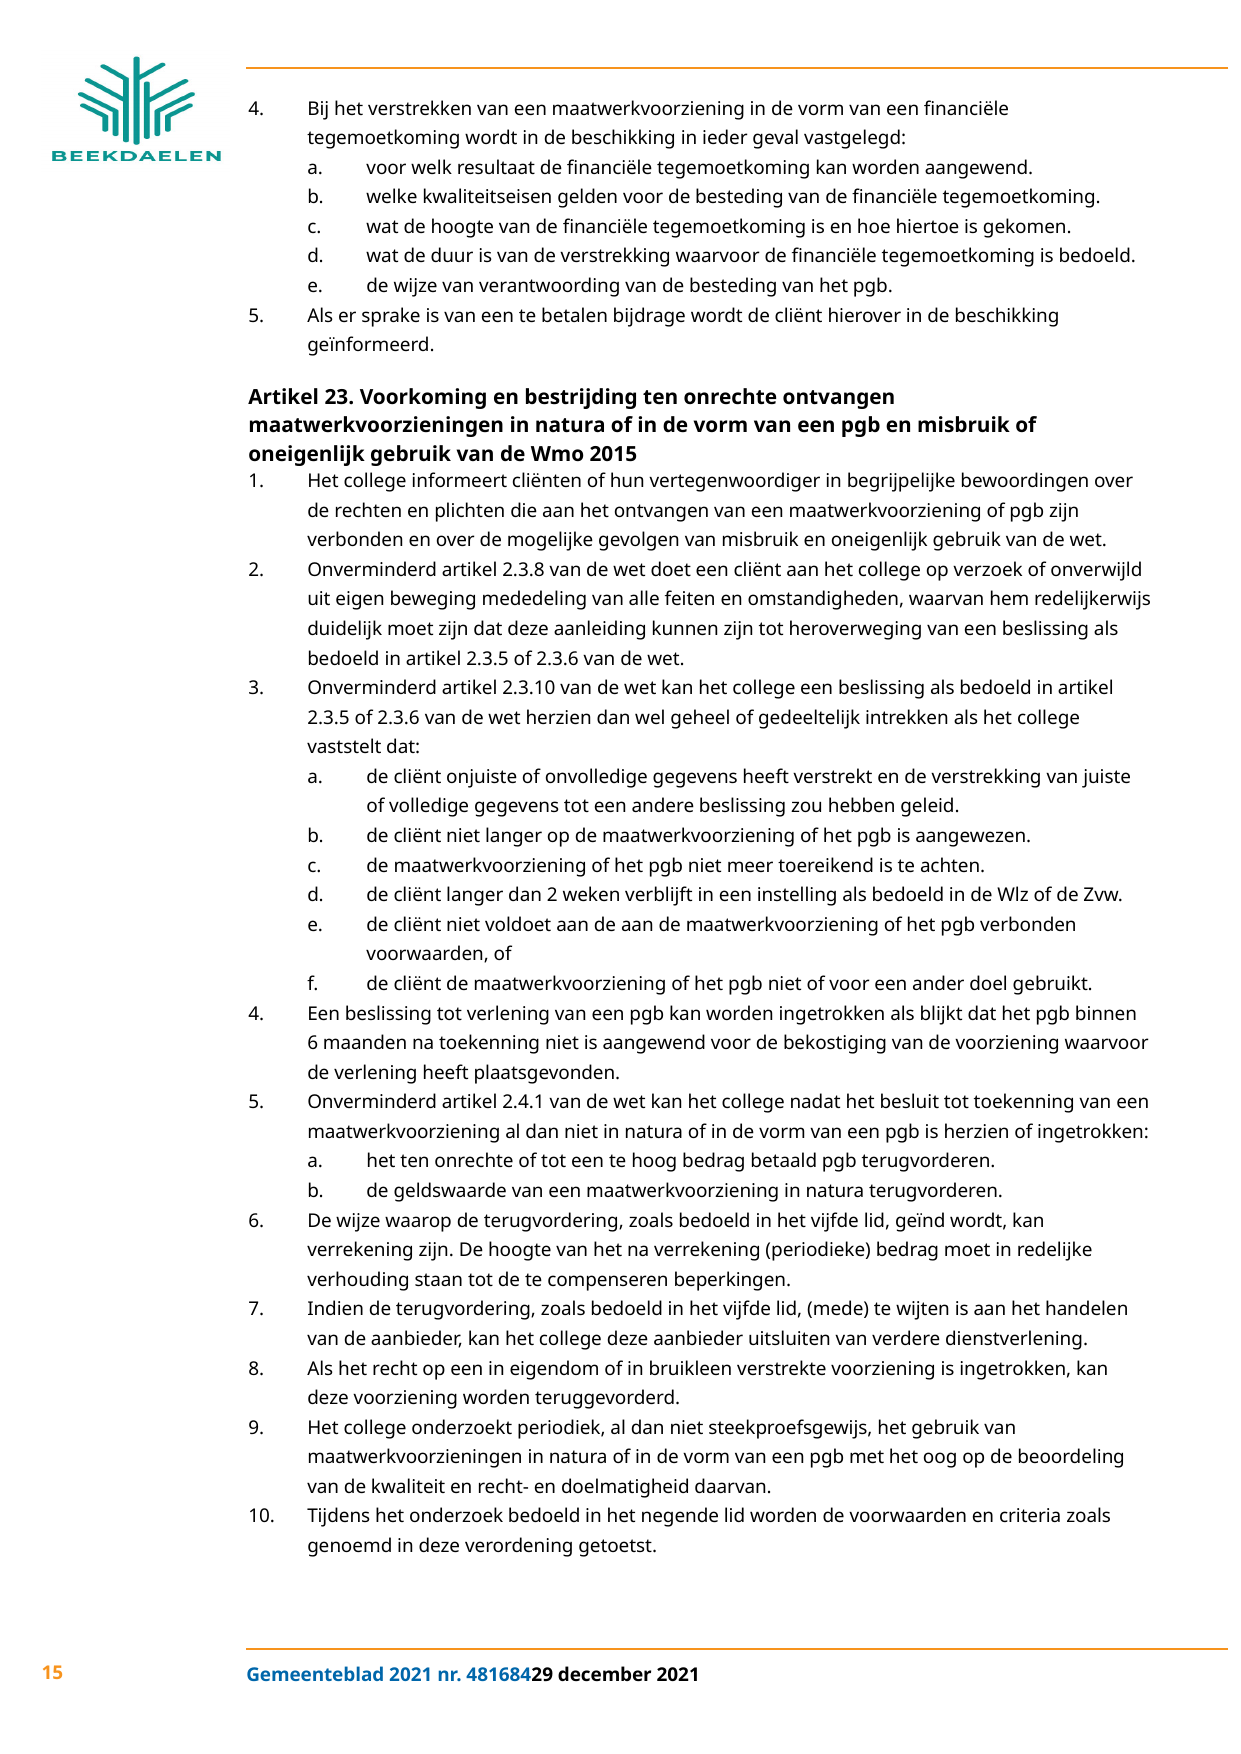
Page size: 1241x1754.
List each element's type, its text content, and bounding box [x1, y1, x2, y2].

list Onverminderd artikel 2.4.1 van de wet kan het college nadat het besluit tot toekenning van een maatwerkvoorziening al dan niet in natura of in de vorm van een pgb is herzien of ingetrokken: [248, 1088, 1152, 1144]
list het ten onrechte of tot een te hoog bedrag betaald pgb terugvorderen. [307, 1148, 1152, 1173]
list Onverminderd artikel 2.3.10 van de wet kan het college een beslissing als bedoeld in artikel 2.3.5 of 2.3.6 van de wet herzien dan wel geheel of gedeeltelijk intrekken als het college vaststelt dat: [248, 674, 1152, 759]
list Als het recht op een in eigendom of in bruikleen verstrekte voorziening is ingetrokken, kan deze voorziening worden teruggevorderd. [248, 1355, 1152, 1410]
list de maatwerkvoorziening of het pgb niet meer toereikend is te achten. [307, 852, 1152, 877]
text Artikel 23. Voorkoming en bestrijding ten onrechte ontvangen maatwerkvoorzieningen in natura of in de vorm van een pgb en misbruik of oneigenlijk gebruik van de Wmo 2015 [248, 382, 1152, 467]
list de wijze van verantwoording van de besteding van het pgb. [307, 272, 1152, 298]
list Indien de terugvordering, zoals bedoeld in het vijfde lid, (mede) te wijten is aan het handelen van de aanbieder, kan het college deze aanbieder uitsluiten van verdere dienstverlening. [248, 1296, 1152, 1351]
list Het college onderzoekt periodiek, al dan niet steekproefsgewijs, het gebruik van maatwerkvoorzieningen in natura of in de vorm van een pgb met het oog op de beoordeling van de kwaliteit en recht- en doelmatigheid daarvan. [248, 1414, 1152, 1499]
list de cliënt niet langer op de maatwerkvoorziening of het pgb is aangewezen. [307, 822, 1152, 848]
list Het college informeert cliënten of hun vertegenwoordiger in begrijpelijke bewoordingen over de rechten en plichten die aan het ontvangen van een maatwerkvoorziening of pgb zijn verbonden en over de mogelijke gevolgen van misbruik en oneigenlijk gebruik van de wet. [248, 467, 1152, 552]
list de cliënt de maatwerkvoorziening of het pgb niet of voor een ander doel gebruikt. [307, 970, 1152, 996]
list voor welk resultaat de financiële tegemoetkoming kan worden aangewend. [307, 154, 1152, 180]
list Als er sprake is van een te betalen bijdrage wordt de cliënt hierover in de beschikking geïnformeerd. [248, 302, 1152, 357]
list de cliënt onjuiste of onvolledige gegevens heeft verstrekt en de verstrekking van juiste of volledige gegevens tot een andere beslissing zou hebben geleid. [307, 763, 1152, 818]
list welke kwaliteitseisen gelden voor de besteding van de financiële tegemoetkoming. [307, 183, 1152, 209]
list de cliënt langer dan 2 weken verblijft in een instelling als bedoeld in de Wlz of de Zvw. [307, 881, 1152, 907]
list de geldswaarde van een maatwerkvoorziening in natura terugvorderen. [307, 1177, 1152, 1203]
list wat de duur is van de verstrekking waarvoor de financiële tegemoetkoming is bedoeld. [307, 243, 1152, 268]
list wat de hoogte van de financiële tegemoetkoming is en hoe hiertoe is gekomen. [307, 213, 1152, 239]
list De wijze waarop de terugvordering, zoals bedoeld in het vijfde lid, geïnd wordt, kan verrekening zijn. De hoogte van het na verrekening (periodieke) bedrag moet in redelijke verhouding staan tot de te compenseren beperkingen. [248, 1207, 1152, 1292]
list Tijdens het onderzoek bedoeld in het negende lid worden de voorwaarden en criteria zoals genoemd in deze verordening getoetst. [248, 1503, 1152, 1558]
list Onverminderd artikel 2.3.8 van de wet doet een cliënt aan het college op verzoek of onverwijld uit eigen beweging mededeling van alle feiten en omstandigheden, waarvan hem redelijkerwijs duidelijk moet zijn dat deze aanleiding kunnen zijn tot heroverweging van een beslissing als bedoeld in artikel 2.3.5 of 2.3.6 van de wet. [248, 556, 1152, 670]
picture [41, 47, 231, 172]
list Bij het verstrekken van een maatwerkvoorziening in de vorm van een financiële tegemoetkoming wordt in de beschikking in ieder geval vastgelegd: [248, 95, 1152, 150]
list de cliënt niet voldoet aan de aan de maatwerkvoorziening of het pgb verbonden voorwaarden, of [307, 911, 1152, 966]
list Een beslissing tot verlening van een pgb kan worden ingetrokken als blijkt dat het pgb binnen 6 maanden na toekenning niet is aangewend voor de bekostiging van de voorziening waarvoor de verlening heeft plaatsgevonden. [248, 1000, 1152, 1084]
